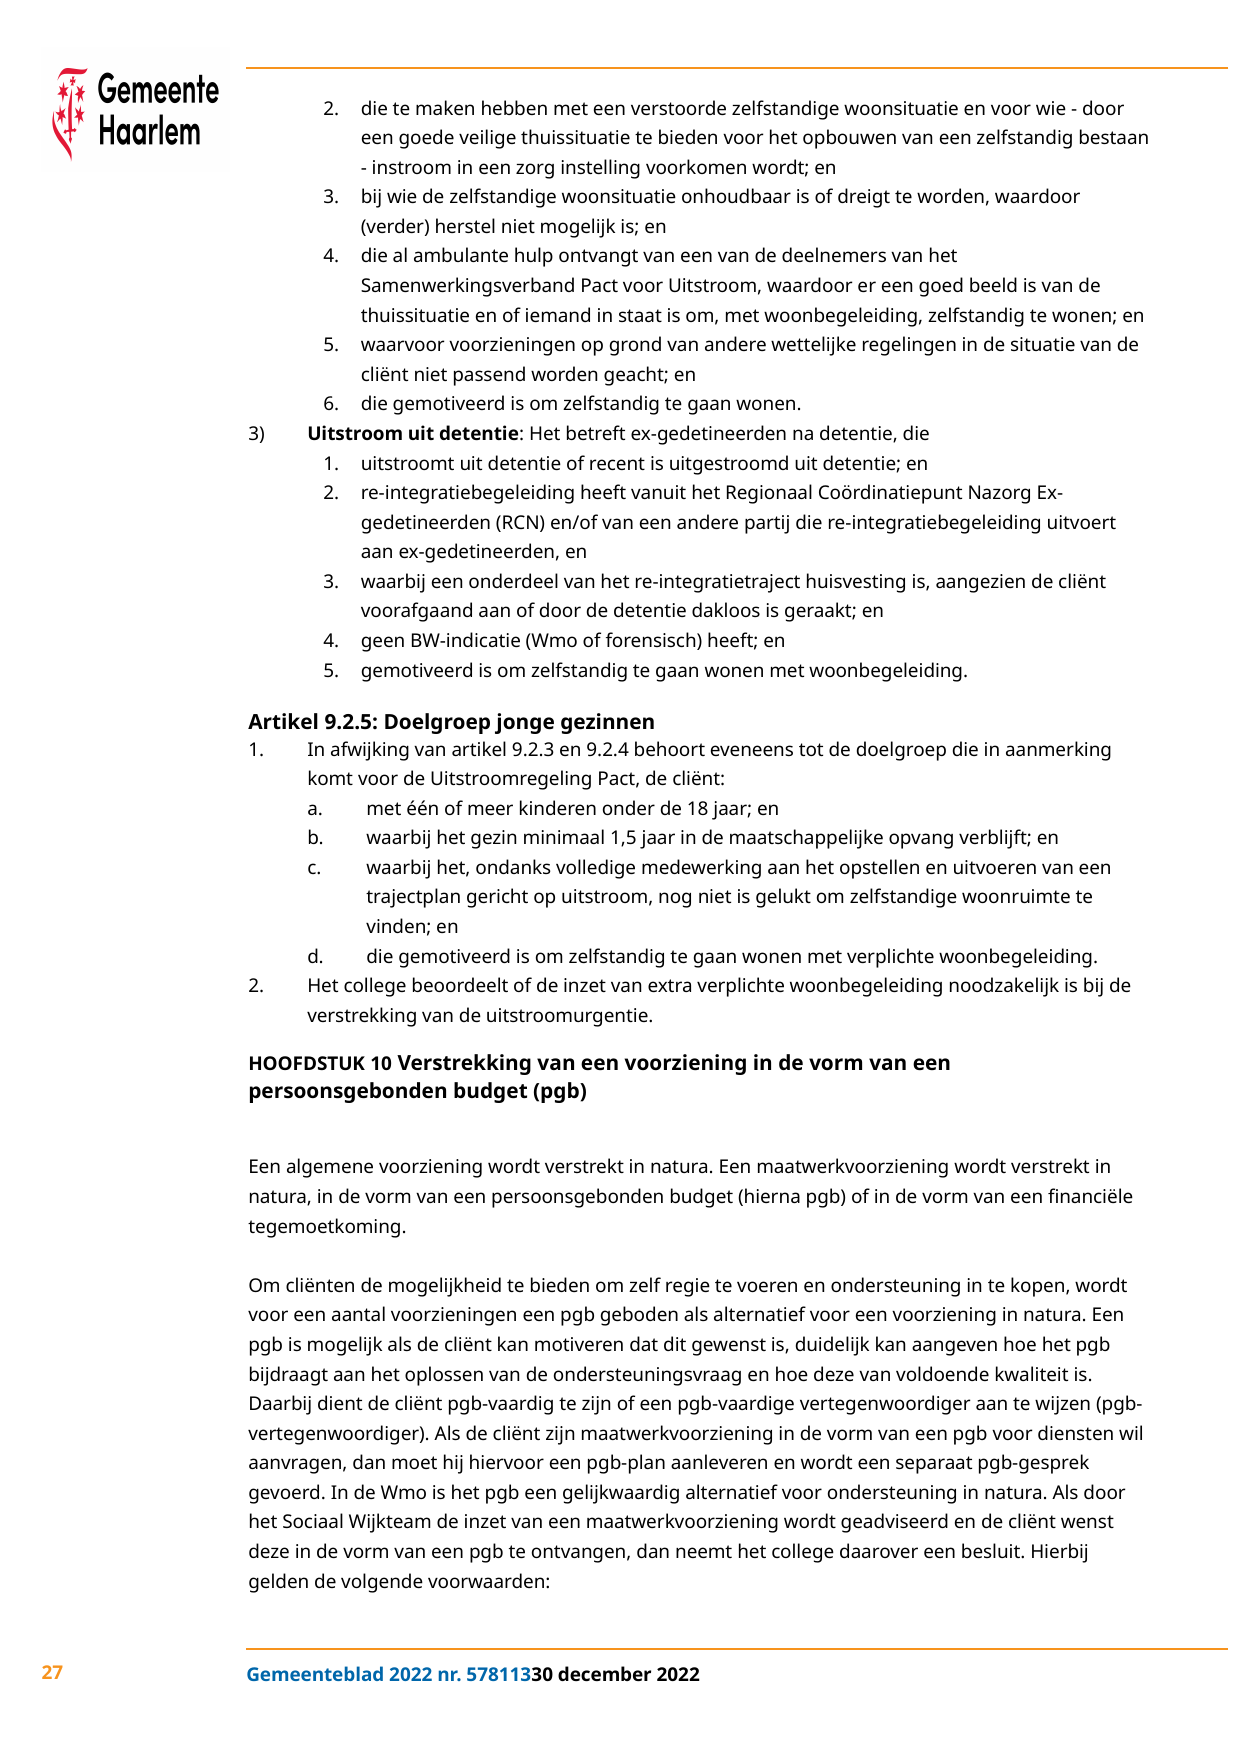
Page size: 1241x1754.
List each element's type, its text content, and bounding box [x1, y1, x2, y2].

list uitstroomt uit detentie of recent is uitgestroomd uit detentie; en [323, 450, 1152, 476]
list die al ambulante hulp ontvangt van een van de deelnemers van het Samenwerkingsverband Pact voor Uitstroom, waardoor er een goed beeld is van de thuissituatie en of iemand in staat is om, met woonbegeleiding, zelfstandig te wonen; en [323, 243, 1152, 328]
list gemotiveerd is om zelfstandig te gaan wonen met woonbegeleiding. [323, 657, 1152, 683]
picture [41, 47, 231, 172]
list geen BW-indicatie (Wmo of forensisch) heeft; en [323, 627, 1152, 653]
list met één of meer kinderen onder de 18 jaar; en [307, 795, 1152, 821]
text Artikel 9.2.5: Doelgroep jonge gezinnen [248, 707, 1152, 736]
list bij wie de zelfstandige woonsituatie onhoudbaar is of dreigt te worden, waardoor (verder) herstel niet mogelijk is; en [323, 183, 1152, 239]
list In afwijking van artikel 9.2.3 en 9.2.4 behoort eveneens tot de doelgroep die in aanmerking komt voor de Uitstroomregeling Pact, de cliënt: [248, 736, 1152, 791]
list waarbij een onderdeel van het re-integratietraject huisvesting is, aangezien de cliënt voorafgaand aan of door de detentie dakloos is geraakt; en [323, 568, 1152, 623]
text Om cliënten de mogelijkheid te bieden om zelf regie te voeren en ondersteuning in te kopen, wordt voor een aantal voorzieningen een pgb geboden als alternatief voor een voorziening in natura. Een pgb is mogelijk als de cliënt kan motiveren dat dit gewenst is, duidelijk kan aangeven hoe het pgb bijdraagt aan het oplossen van de ondersteuningsvraag en hoe deze van voldoende kwaliteit is. Daarbij dient de cliënt pgb-vaardig te zijn of een pgb-vaardige vertegenwoordiger aan te wijzen (pgb-vertegenwoordiger). Als de cliënt zijn maatwerkvoorziening in de vorm van een pgb voor diensten wil aanvragen, dan moet hij hiervoor een pgb-plan aanleveren en wordt een separaat pgb-gesprek gevoerd. In de Wmo is het pgb een gelijkwaardig alternatief voor ondersteuning in natura. Als door het Sociaal Wijkteam de inzet van een maatwerkvoorziening wordt geadviseerd en de cliënt wenst deze in de vorm van een pgb te ontvangen, dan neemt het college daarover een besluit. Hierbij gelden de volgende voorwaarden: [248, 1272, 1152, 1594]
text HOOFDSTUK 10 Verstrekking van een voorziening in de vorm van een persoonsgebonden budget (pgb) [248, 1048, 1152, 1104]
list waarbij het gezin minimaal 1,5 jaar in de maatschappelijke opvang verblijft; en [307, 824, 1152, 850]
list waarbij het, ondanks volledige medewerking aan het opstellen en uitvoeren van een trajectplan gericht op uitstroom, nog niet is gelukt om zelfstandige woonruimte te vinden; en [307, 854, 1152, 939]
list Het college beoordeelt of de inzet van extra verplichte woonbegeleiding noodzakelijk is bij de verstrekking van de uitstroomurgentie. [248, 972, 1152, 1028]
list die te maken hebben met een verstoorde zelfstandige woonsituatie en voor wie - door een goede veilige thuissituatie te bieden voor het opbouwen van een zelfstandig bestaan - instroom in een zorg instelling voorkomen wordt; en [323, 95, 1152, 180]
list die gemotiveerd is om zelfstandig te gaan wonen. [323, 391, 1152, 416]
text Een algemene voorziening wordt verstrekt in natura. Een maatwerkvoorziening wordt verstrekt in natura, in de vorm van een persoonsgebonden budget (hierna pgb) of in de vorm van een financiële tegemoetkoming. [248, 1154, 1152, 1239]
list Uitstroom uit detentie: Het betreft ex-gedetineerden na detentie, die [248, 420, 1152, 446]
list re-integratiebegeleiding heeft vanuit het Regionaal Coördinatiepunt Nazorg Ex-gedetineerden (RCN) en/of van een andere partij die re-integratiebegeleiding uitvoert aan ex-gedetineerden, en [323, 479, 1152, 564]
list die gemotiveerd is om zelfstandig te gaan wonen met verplichte woonbegeleiding. [307, 943, 1152, 968]
list waarvoor voorzieningen op grond van andere wettelijke regelingen in de situatie van de cliënt niet passend worden geacht; en [323, 331, 1152, 387]
